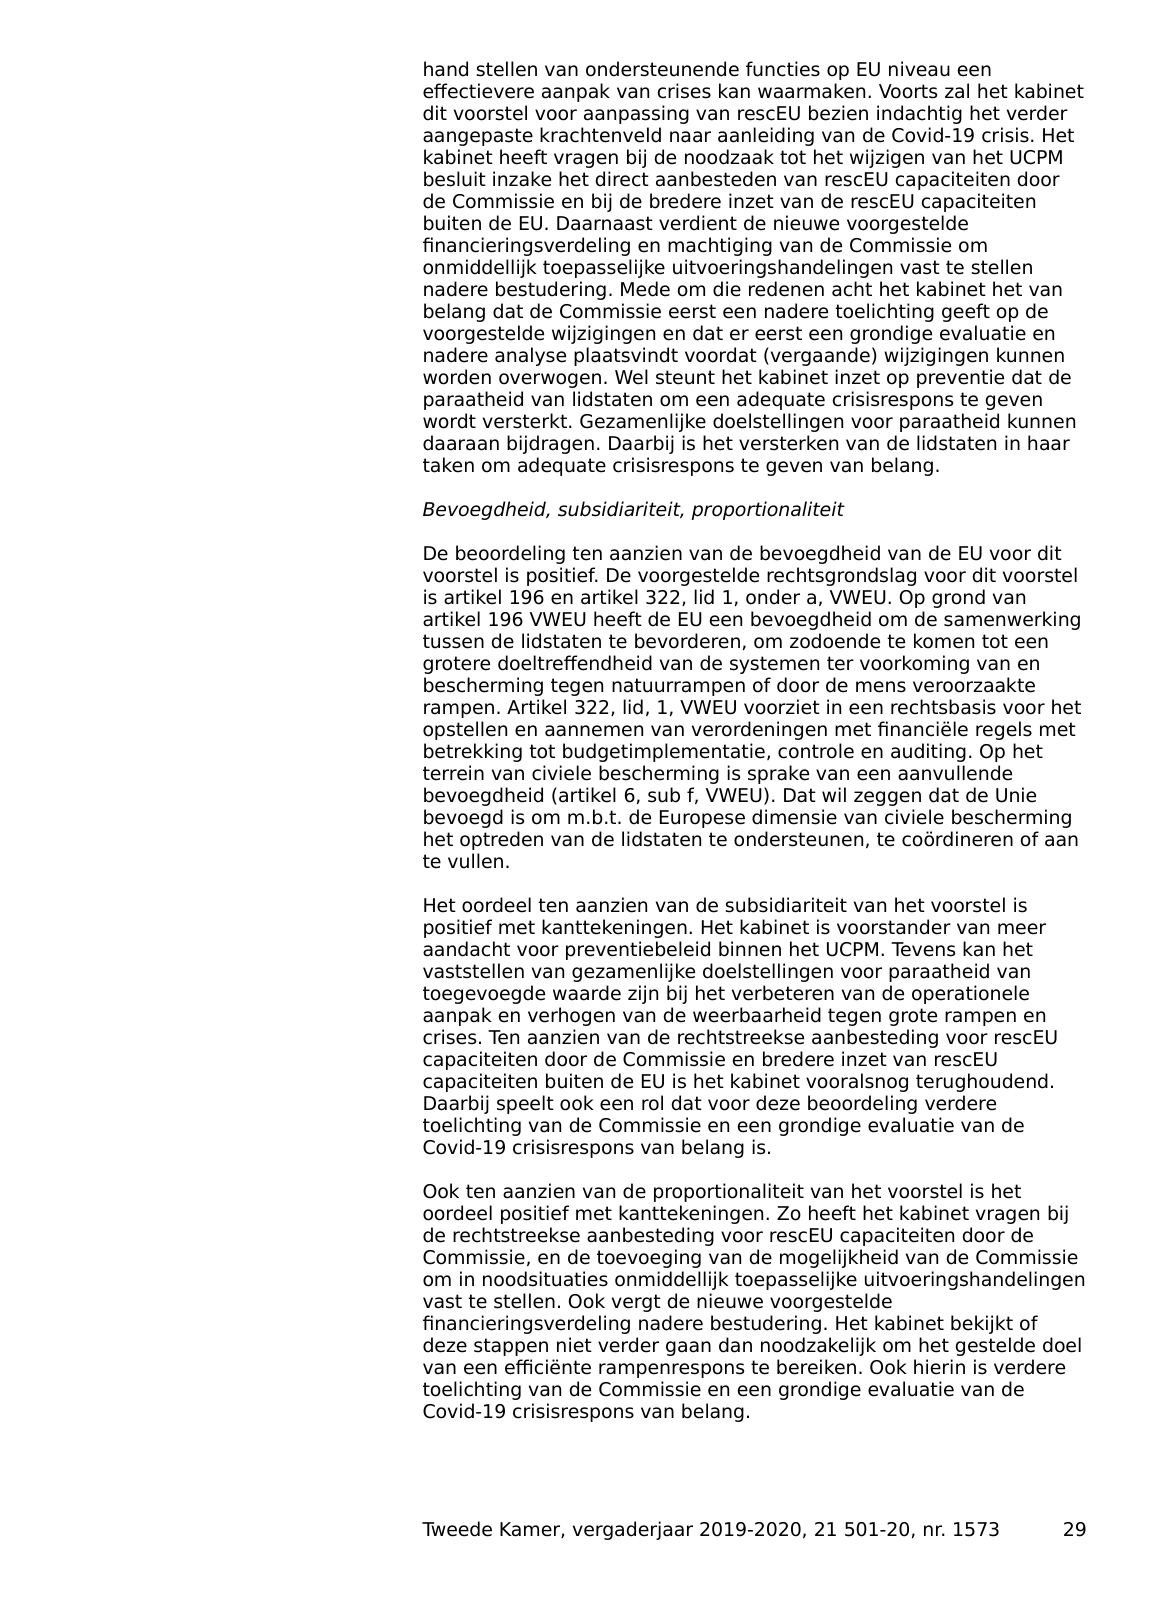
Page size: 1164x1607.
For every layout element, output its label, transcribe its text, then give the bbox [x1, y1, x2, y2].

text hand stellen van ondersteunende functies op EU niveau een effectievere aanpak van crises kan waarmaken. Voorts zal het kabinet dit voorstel voor aanpassing van rescEU bezien indachtig het verder aangepaste krachtenveld naar aanleiding van de Covid-19 crisis. Het kabinet heeft vragen bij de noodzaak tot het wijzigen van het UCPM besluit inzake het direct aanbesteden van rescEU capaciteiten door de Commissie en bij de bredere inzet van de rescEU capaciteiten buiten de EU. Daarnaast verdient de nieuwe voorgestelde financieringsverdeling en machtiging van de Commissie om onmiddellijk toepasselijke uitvoeringshandelingen vast te stellen nadere bestudering. Mede om die redenen acht het kabinet het van belang dat de Commissie eerst een nadere toelichting geeft op de voorgestelde wijzigingen en dat er eerst een grondige evaluatie en nadere analyse plaatsvindt voordat (vergaande) wijzigingen kunnen worden overwogen. Wel steunt het kabinet inzet op preventie dat de paraatheid van lidstaten om een adequate crisisrespons te geven wordt versterkt. Gezamenlijke doelstellingen voor paraatheid kunnen daaraan bijdragen. Daarbij is het versterken van de lidstaten in haar taken om adequate crisisrespons te geven van belang. [422, 59, 1087, 477]
text Het oordeel ten aanzien van de subsidiariteit van het voorstel is positief met kanttekeningen. Het kabinet is voorstander van meer aandacht voor preventiebeleid binnen het UCPM. Tevens kan het vaststellen van gezamenlijke doelstellingen voor paraatheid van toegevoegde waarde zijn bij het verbeteren van de operationele aanpak en verhogen van de weerbaarheid tegen grote rampen en crises. Ten aanzien van de rechtstreekse aanbesteding voor rescEU capaciteiten door de Commissie en bredere inzet van rescEU capaciteiten buiten de EU is het kabinet vooralsnog terughoudend. Daarbij speelt ook een rol dat voor deze beoordeling verdere toelichting van de Commissie en een grondige evaluatie van de Covid-19 crisisrespons van belang is. [422, 895, 1087, 1159]
text Ook ten aanzien van de proportionaliteit van het voorstel is het oordeel positief met kanttekeningen. Zo heeft het kabinet vragen bij de rechtstreekse aanbesteding voor rescEU capaciteiten door de Commissie, en de toevoeging van de mogelijkheid van de Commissie om in noodsituaties onmiddellijk toepasselijke uitvoeringshandelingen vast te stellen. Ook vergt de nieuwe voorgestelde financieringsverdeling nadere bestudering. Het kabinet bekijkt of deze stappen niet verder gaan dan noodzakelijk om het gestelde doel van een efficiënte rampenrespons te bereiken. Ook hierin is verdere toelichting van de Commissie en een grondige evaluatie van de Covid-19 crisisrespons van belang. [422, 1181, 1087, 1423]
text De beoordeling ten aanzien van de bevoegdheid van de EU voor dit voorstel is positief. De voorgestelde rechtsgrondslag voor dit voorstel is artikel 196 en artikel 322, lid 1, onder a, VWEU. Op grond van artikel 196 VWEU heeft de EU een bevoegdheid om de samenwerking tussen de lidstaten te bevorderen, om zodoende te komen tot een grotere doeltreffendheid van de systemen ter voorkoming van en bescherming tegen natuurrampen of door de mens veroorzaakte rampen. Artikel 322, lid, 1, VWEU voorziet in een rechtsbasis voor het opstellen en aannemen van verordeningen met financiële regels met betrekking tot budgetimplementatie, controle en auditing. Op het terrein van civiele bescherming is sprake van een aanvullende bevoegdheid (artikel 6, sub f, VWEU). Dat wil zeggen dat de Unie bevoegd is om m.b.t. de Europese dimensie van civiele bescherming het optreden van de lidstaten te ondersteunen, te coördineren of aan te vullen. [422, 543, 1087, 873]
subtitle Bevoegdheid, subsidiariteit, proportionaliteit [422, 499, 1087, 521]
